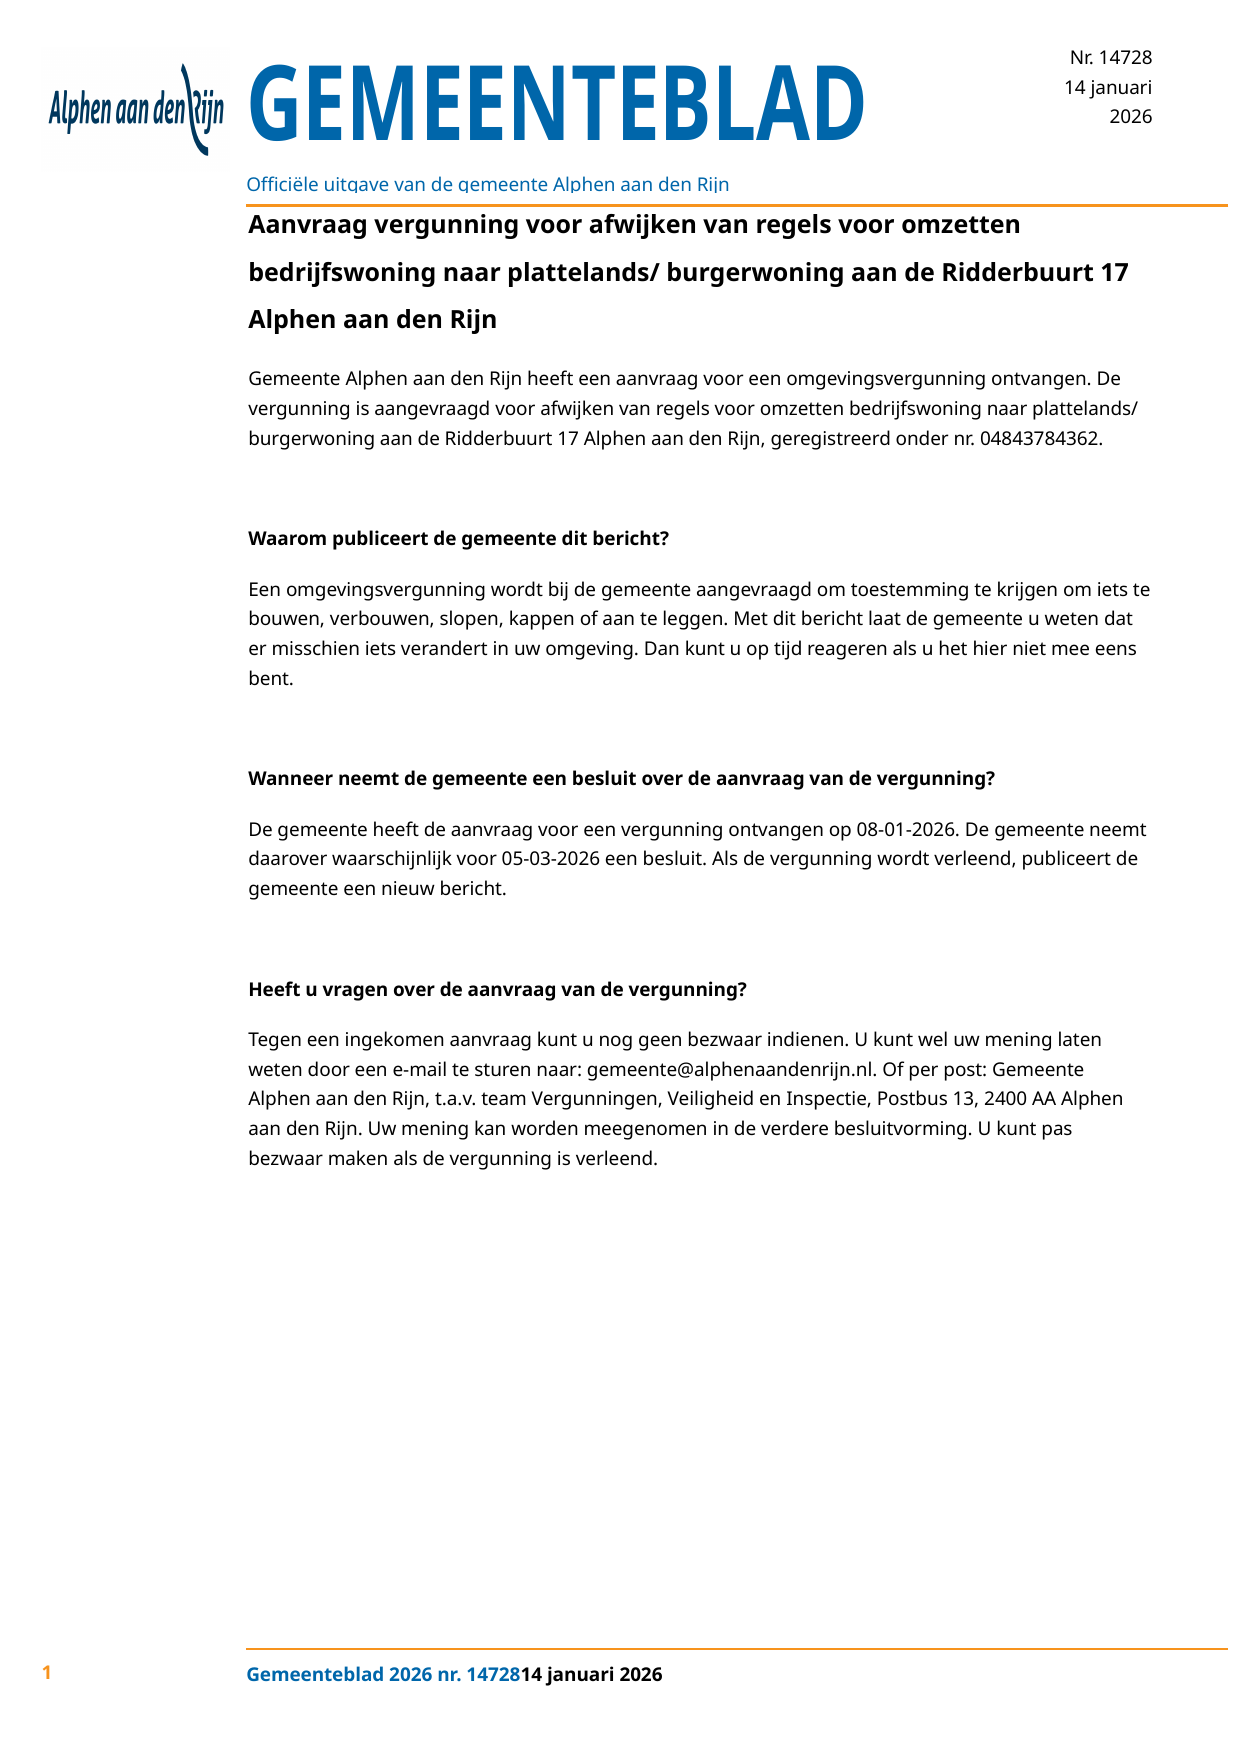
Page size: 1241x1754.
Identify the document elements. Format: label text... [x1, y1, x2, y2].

text Gemeente Alphen aan den Rijn heeft een aanvraag voor een omgevingsvergunning ontvangen. De vergunning is aangevraagd voor afwijken van regels voor omzetten bedrijfswoning naar plattelands/ burgerwoning aan de Ridderbuurt 17 Alphen aan den Rijn, geregistreerd onder nr. 04843784362. [248, 366, 1152, 450]
text Waarom publiceert de gemeente dit bericht? [248, 526, 1152, 551]
text De gemeente heeft de aanvraag voor een vergunning ontvangen op 08-01-2026. De gemeente neemt daarover waarschijnlijk voor 05-03-2026 een besluit. Als de vergunning wordt verleend, publiceert de gemeente een nieuw bericht. [248, 816, 1152, 901]
text Een omgevingsvergunning wordt bij de gemeente aangevraagd om toestemming te krijgen om iets te bouwen, verbouwen, slopen, kappen of aan te leggen. Met dit bericht laat de gemeente u weten dat er misschien iets verandert in uw omgeving. Dan kunt u op tijd reageren als u het hier niet mee eens bent. [248, 576, 1152, 690]
text Tegen een ingekomen aanvraag kunt u nog geen bezwaar indienen. U kunt wel uw mening laten weten door een e-mail te sturen naar: gemeente@alphenaandenrijn.nl. Of per post: Gemeente Alphen aan den Rijn, t.a.v. team Vergunningen, Veiligheid en Inspectie, Postbus 13, 2400 AA Alphen aan den Rijn. Uw mening kan worden meegenomen in de verdere besluitvorming. U kunt pas bezwaar maken als de vergunning is verleend. [248, 1026, 1152, 1170]
picture [41, 47, 231, 172]
text Wanneer neemt de gemeente een besluit over de aanvraag van de vergunning? [248, 766, 1152, 791]
text Heeft u vragen over de aanvraag van de vergunning? [248, 976, 1152, 1002]
text Aanvraag vergunning voor afwijken van regels voor omzetten bedrijfswoning naar plattelands/ burgerwoning aan de Ridderbuurt 17 Alphen aan den Rijn [248, 207, 1152, 336]
